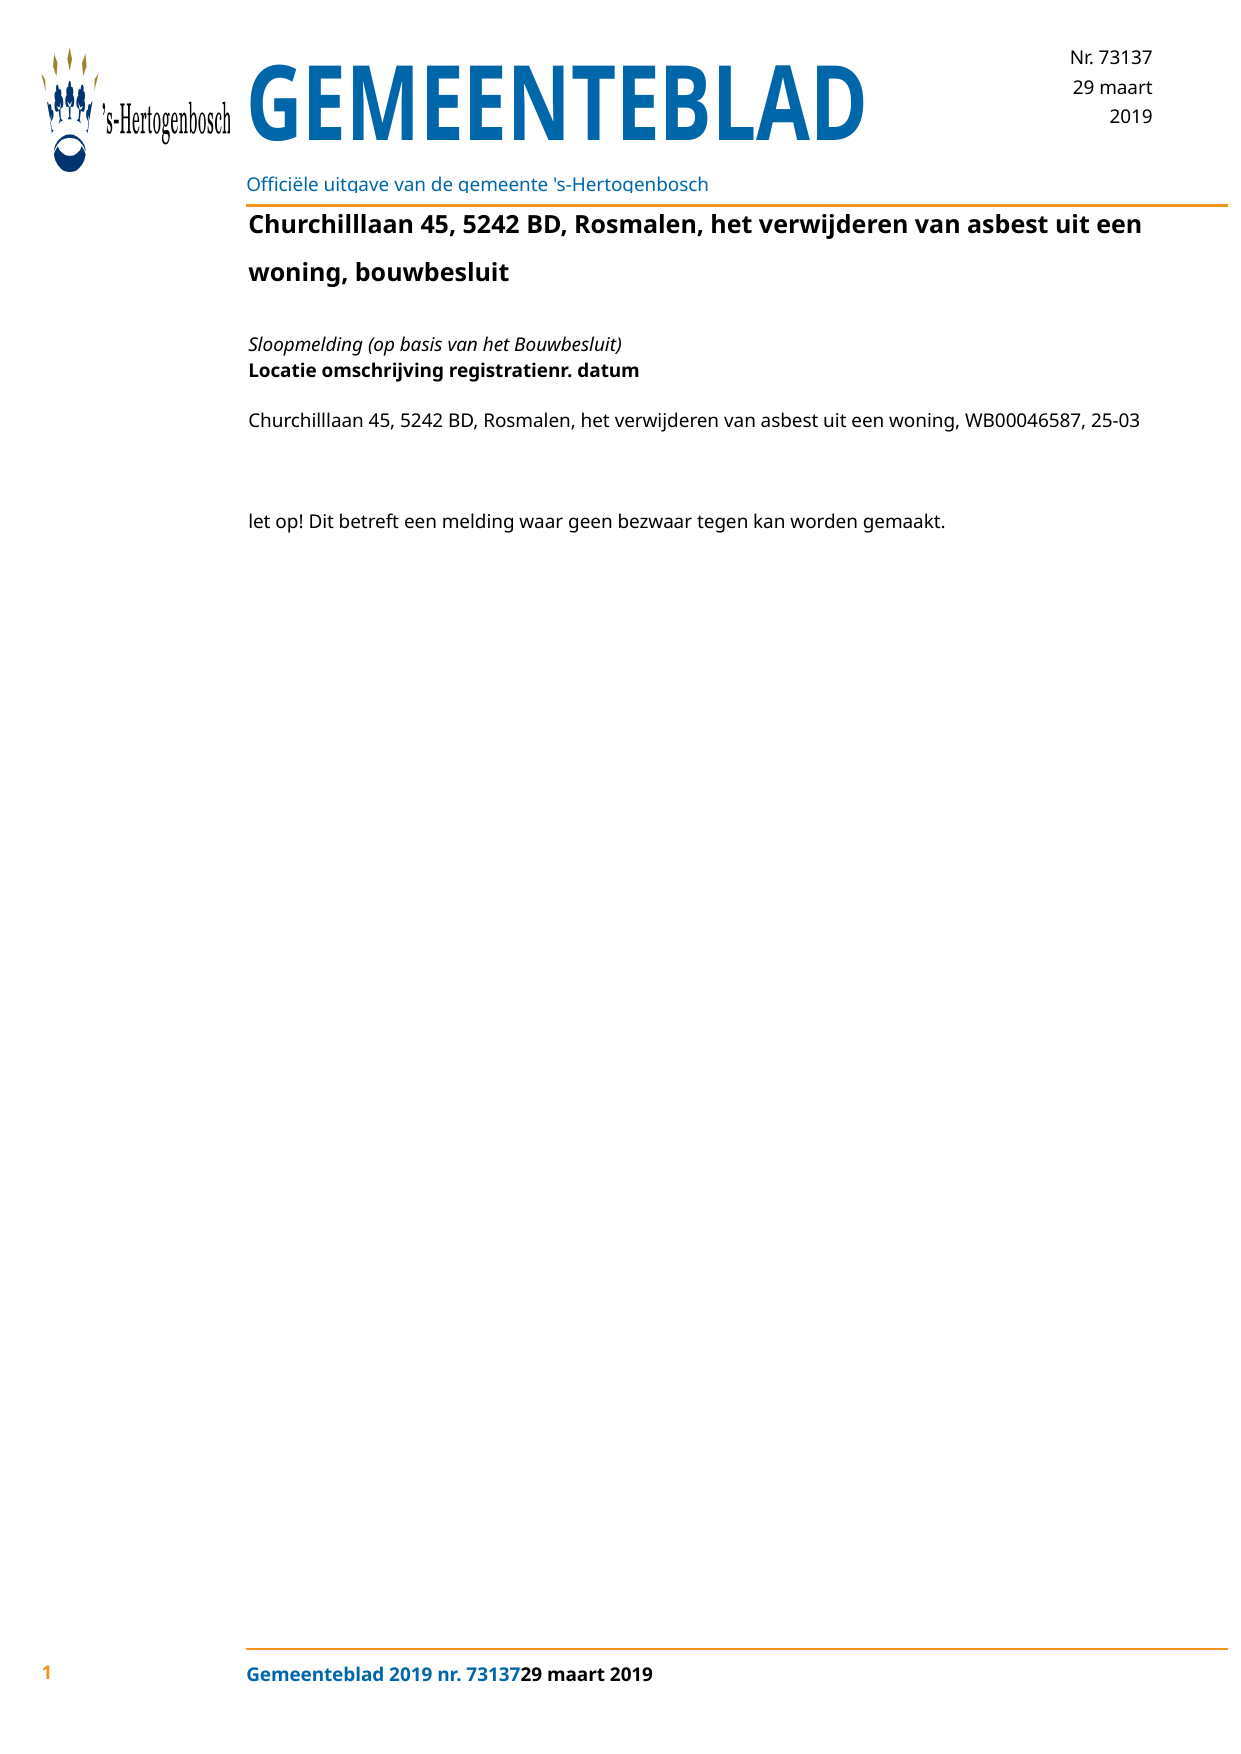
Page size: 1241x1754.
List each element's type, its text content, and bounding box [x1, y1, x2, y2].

text Locatie omschrijving registratienr. datum [248, 357, 1152, 383]
text Churchilllaan 45, 5242 BD, Rosmalen, het verwijderen van asbest uit een woning, bouwbesluit [248, 207, 1152, 288]
text Sloopmelding (op basis van het Bouwbesluit) [248, 331, 1152, 357]
picture [41, 47, 231, 172]
text let op! Dit betreft een melding waar geen bezwaar tegen kan worden gemaakt. [248, 508, 1152, 534]
text Churchilllaan 45, 5242 BD, Rosmalen, het verwijderen van asbest uit een woning, WB00046587, 25-03 [248, 408, 1152, 433]
